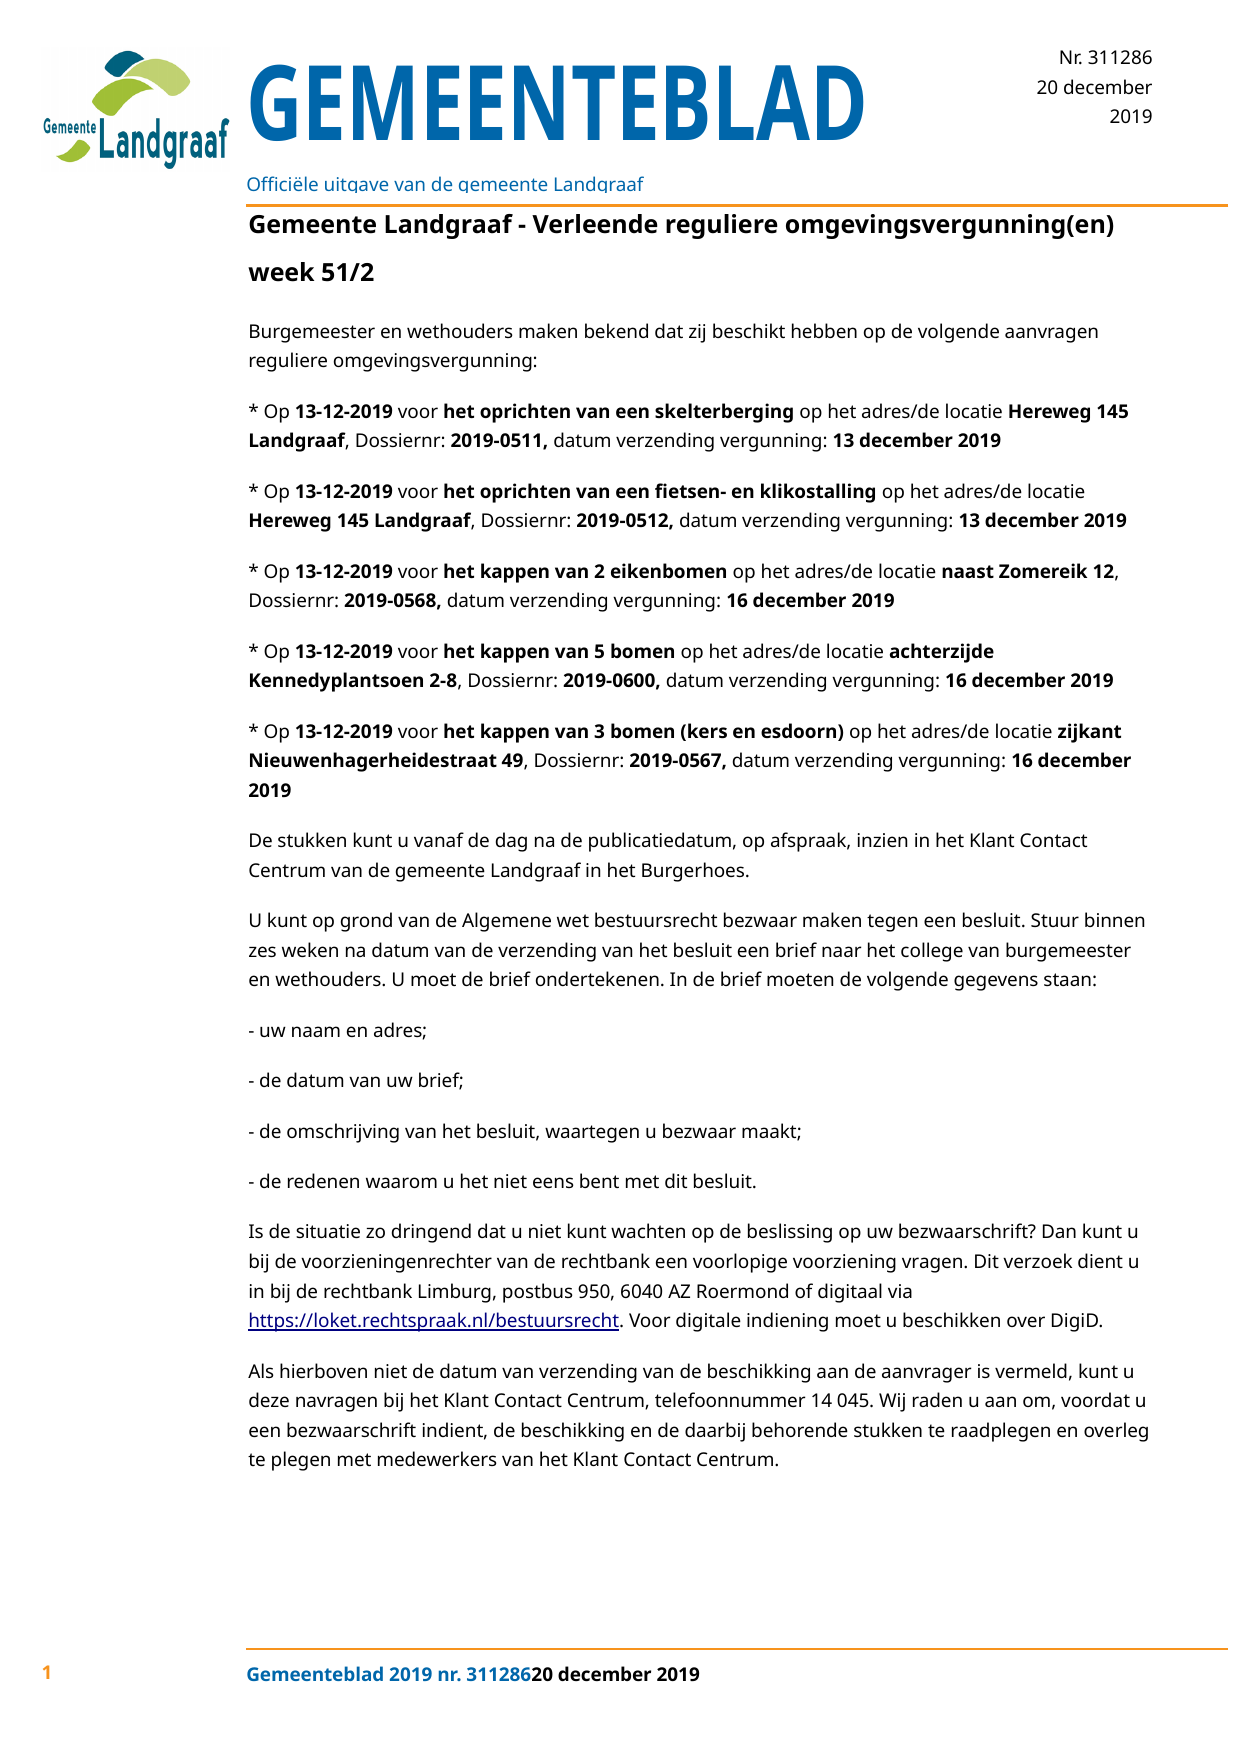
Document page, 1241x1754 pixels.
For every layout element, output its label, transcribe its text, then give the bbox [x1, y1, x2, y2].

text Gemeente Landgraaf - Verleende reguliere omgevingsvergunning(en) week 51/2 [248, 207, 1152, 288]
text - uw naam en adres; [248, 1017, 1152, 1043]
text Burgemeester en wethouders maken bekend dat zij beschikt hebben op de volgende aanvragen reguliere omgevingsvergunning: [248, 318, 1152, 373]
text - de omschrijving van het besluit, waartegen u bezwaar maakt; [248, 1118, 1152, 1144]
text - de redenen waarom u het niet eens bent met dit besluit. [248, 1168, 1152, 1194]
text U kunt op grond van de Algemene wet bestuursrecht bezwaar maken tegen een besluit. Stuur binnen zes weken na datum van de verzending van het besluit een brief naar het college van burgemeester en wethouders. U moet de brief ondertekenen. In de brief moeten de volgende gegevens staan: [248, 907, 1152, 992]
text * Op 13-12-2019 voor het kappen van 2 eikenbomen op het adres/de locatie naast Zomereik 12, Dossiernr: 2019-0568, datum verzending vergunning: 16 december 2019 [248, 558, 1152, 613]
text * Op 13-12-2019 voor het kappen van 3 bomen (kers en esdoorn) op het adres/de locatie zijkant Nieuwenhagerheidestraat 49, Dossiernr: 2019-0567, datum verzending vergunning: 16 december 2019 [248, 718, 1152, 803]
picture [41, 47, 231, 172]
text * Op 13-12-2019 voor het oprichten van een skelterberging op het adres/de locatie Hereweg 145 Landgraaf, Dossiernr: 2019-0511, datum verzending vergunning: 13 december 2019 [248, 398, 1152, 453]
text Als hierboven niet de datum van verzending van de beschikking aan de aanvrager is vermeld, kunt u deze navragen bij het Klant Contact Centrum, telefoonnummer 14 045. Wij raden u aan om, voordat u een bezwaarschrift indient, de beschikking en de daarbij behorende stukken te raadplegen en overleg te plegen met medewerkers van het Klant Contact Centrum. [248, 1358, 1152, 1472]
text - de datum van uw brief; [248, 1067, 1152, 1093]
text De stukken kunt u vanaf de dag na de publicatiedatum, op afspraak, inzien in het Klant Contact Centrum van de gemeente Landgraaf in het Burgerhoes. [248, 827, 1152, 883]
text * Op 13-12-2019 voor het oprichten van een fietsen- en klikostalling op het adres/de locatie Hereweg 145 Landgraaf, Dossiernr: 2019-0512, datum verzending vergunning: 13 december 2019 [248, 478, 1152, 533]
text * Op 13-12-2019 voor het kappen van 5 bomen op het adres/de locatie achterzijde Kennedyplantsoen 2-8, Dossiernr: 2019-0600, datum verzending vergunning: 16 december 2019 [248, 638, 1152, 693]
text Is de situatie zo dringend dat u niet kunt wachten op de beslissing op uw bezwaarschrift? Dan kunt u bij de voorzieningenrechter van de rechtbank een voorlopige voorziening vragen. Dit verzoek dient u in bij de rechtbank Limburg, postbus 950, 6040 AZ Roermond of digitaal via https://loket.rechtspraak.nl/bestuursrecht. Voor digitale indiening moet u beschikken over DigiD. [248, 1219, 1152, 1333]
